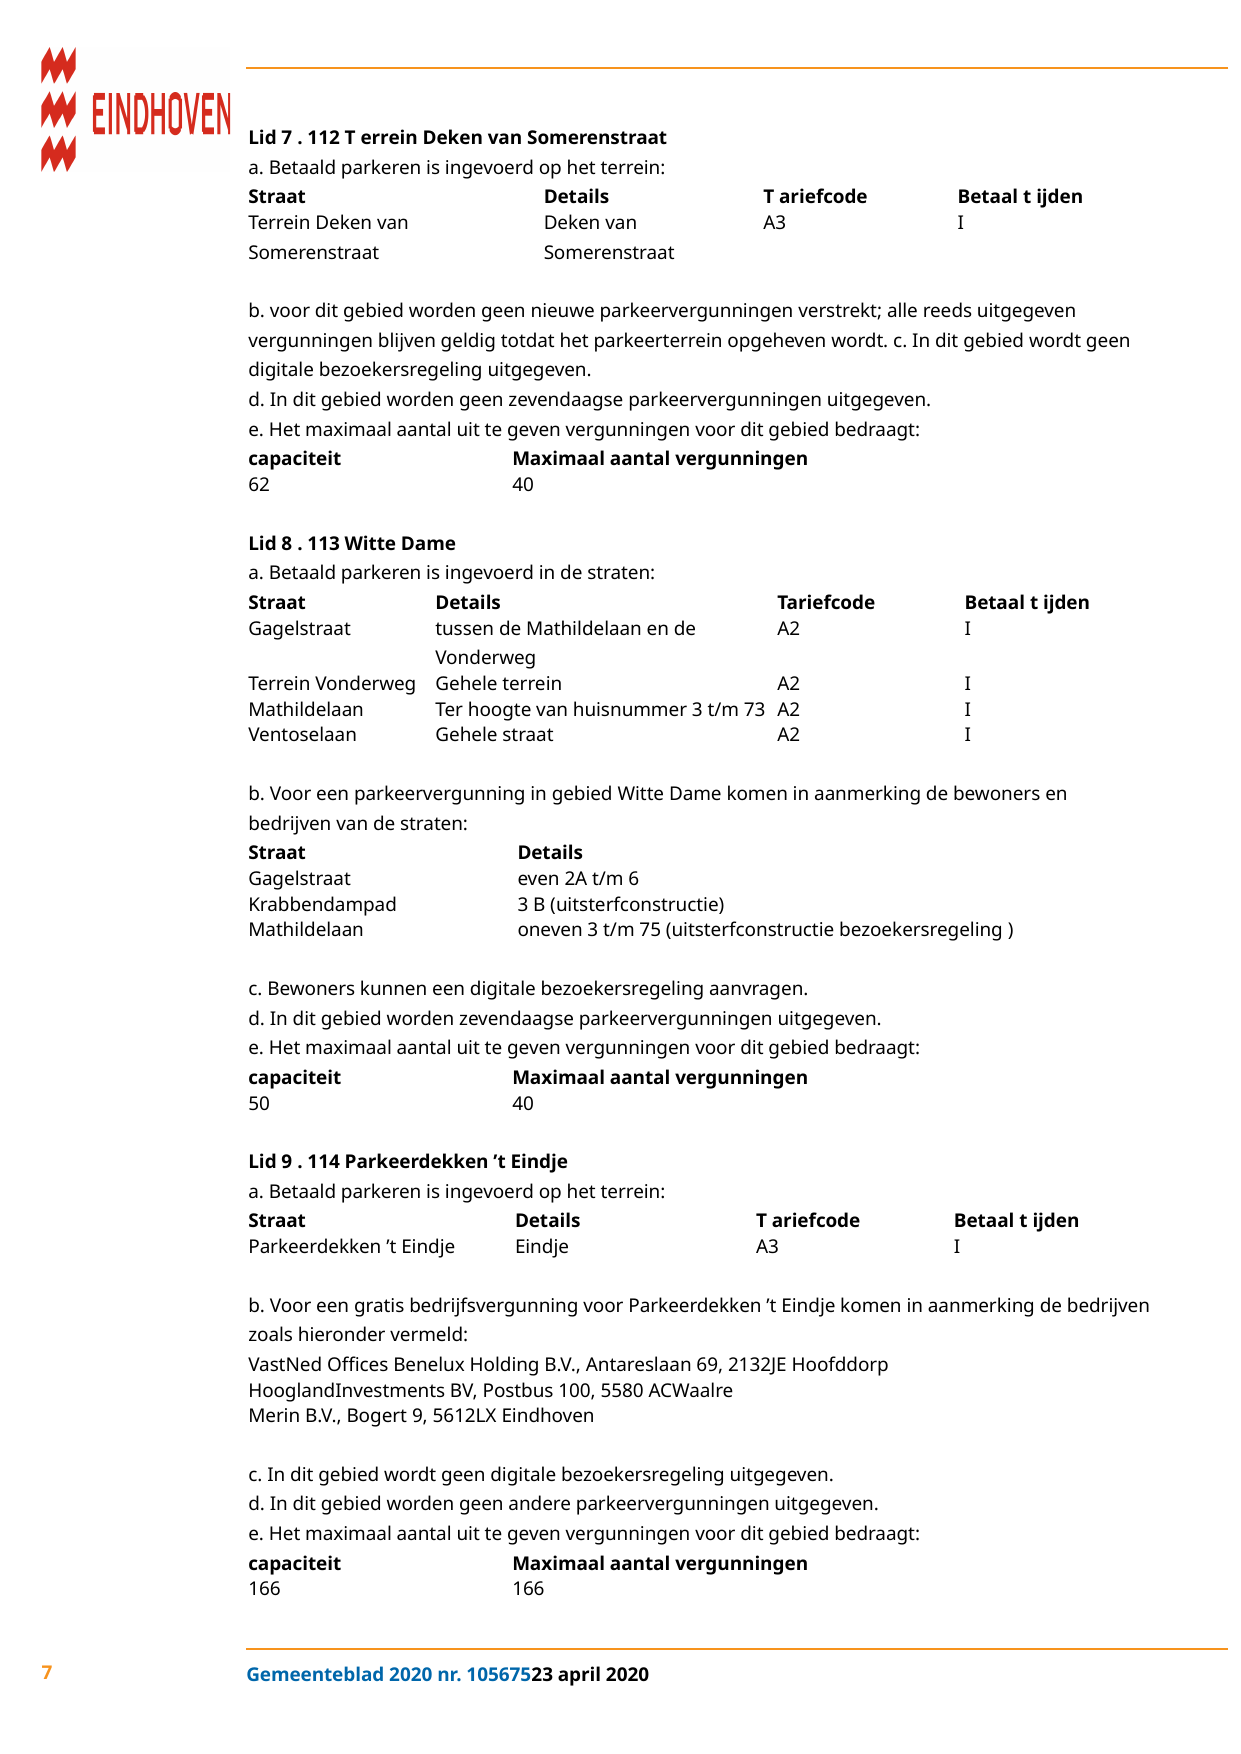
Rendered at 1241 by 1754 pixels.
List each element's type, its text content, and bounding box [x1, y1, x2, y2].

table_cell A2 [777, 615, 964, 670]
text c. Bewoners kunnen een digitale bezoekersregeling aanvragen. [248, 975, 1152, 1001]
table_cell I [958, 209, 1152, 265]
table_header Details [515, 1208, 756, 1233]
table_header T ariefcode [763, 184, 957, 209]
table_header Straat [248, 839, 517, 865]
table_cell A2 [777, 696, 964, 722]
text d. In dit gebied worden zevendaagse parkeervergunningen uitgegeven. [248, 1005, 1152, 1030]
table_cell tussen de Mathildelaan en de Vonderweg [435, 615, 777, 670]
table_cell Mathildelaan [248, 917, 517, 942]
table_cell 50 [248, 1090, 512, 1115]
table_header T ariefcode [756, 1208, 954, 1233]
text Lid 9 . 114 Parkeerdekken ’t Eindje [248, 1148, 1152, 1174]
text d. In dit gebied worden geen andere parkeervergunningen uitgegeven. [248, 1491, 1152, 1516]
table_header Maximaal aantal vergunningen [512, 1064, 1152, 1090]
table_cell Mathildelaan [248, 696, 435, 722]
text d. In dit gebied worden geen zevendaagse parkeervergunningen uitgegeven. [248, 386, 1152, 412]
table_cell oneven 3 t/m 75 (uitsterfconstructie bezoekersregeling ) [517, 917, 1152, 942]
table_cell 40 [512, 1090, 1152, 1115]
table_cell 166 [512, 1576, 1152, 1601]
table_cell Eindje [515, 1233, 756, 1259]
table_header VastNed Offices Benelux Holding B.V., Antareslaan 69, 2132JE Hoofddorp [248, 1351, 1152, 1377]
table_cell I [964, 615, 1152, 670]
table_header Tariefcode [777, 589, 964, 615]
text Lid 7 . 112 T errein Deken van Somerenstraat [248, 124, 1152, 150]
text c. In dit gebied wordt geen digitale bezoekersregeling uitgegeven. [248, 1461, 1152, 1487]
table_cell Deken van Somerenstraat [544, 209, 763, 265]
table_cell HooglandInvestments BV, Postbus 100, 5580 ACWaalre [248, 1377, 1152, 1402]
table_cell 166 [248, 1576, 512, 1601]
text a. Betaald parkeren is ingevoerd op het terrein: [248, 154, 1152, 180]
text e. Het maximaal aantal uit te geven vergunningen voor dit gebied bedraagt: [248, 1034, 1152, 1060]
text e. Het maximaal aantal uit te geven vergunningen voor dit gebied bedraagt: [248, 1520, 1152, 1546]
table_cell I [964, 722, 1152, 747]
table_cell A2 [777, 722, 964, 747]
table_cell 62 [248, 471, 512, 497]
table_header capaciteit [248, 1064, 512, 1090]
table_cell 40 [512, 471, 1152, 497]
picture [41, 47, 231, 172]
table_cell Ventoselaan [248, 722, 435, 747]
text a. Betaald parkeren is ingevoerd op het terrein: [248, 1178, 1152, 1203]
table_cell A3 [756, 1233, 954, 1259]
table_cell Terrein Vonderweg [248, 670, 435, 696]
text a. Betaald parkeren is ingevoerd in de straten: [248, 559, 1152, 585]
table_cell Gagelstraat [248, 615, 435, 670]
text b. voor dit gebied worden geen nieuwe parkeervergunningen verstrekt; alle reeds uitgegeven vergunningen blijven geldig totdat het parkeerterrein opgeheven wordt. c. In dit gebied wordt geen digitale bezoekersregeling uitgegeven. [248, 297, 1152, 382]
table_header capaciteit [248, 1550, 512, 1576]
text b. Voor een parkeervergunning in gebied Witte Dame komen in aanmerking de bewoners en bedrijven van de straten: [248, 780, 1152, 835]
text e. Het maximaal aantal uit te geven vergunningen voor dit gebied bedraagt: [248, 416, 1152, 442]
text Lid 8 . 113 Witte Dame [248, 530, 1152, 556]
table_cell I [954, 1233, 1152, 1259]
table_header Details [544, 184, 763, 209]
table_cell Ter hoogte van huisnummer 3 t/m 73 [435, 696, 777, 722]
table_header Maximaal aantal vergunningen [512, 446, 1152, 471]
table_cell I [964, 670, 1152, 696]
table_cell I [964, 696, 1152, 722]
table_header Straat [248, 589, 435, 615]
table_header Details [517, 839, 1152, 865]
table_cell A2 [777, 670, 964, 696]
table_header Straat [248, 1208, 515, 1233]
table_header Straat [248, 184, 543, 209]
table_header Betaal t ijden [964, 589, 1152, 615]
table_cell Gehele terrein [435, 670, 777, 696]
table_cell even 2A t/m 6 [517, 865, 1152, 891]
table_cell Gehele straat [435, 722, 777, 747]
table_header Betaal t ijden [954, 1208, 1152, 1233]
table_header Details [435, 589, 777, 615]
table_header Maximaal aantal vergunningen [512, 1550, 1152, 1576]
table_cell Terrein Deken van Somerenstraat [248, 209, 543, 265]
table_cell Gagelstraat [248, 865, 517, 891]
text b. Voor een gratis bedrijfsvergunning voor Parkeerdekken ’t Eindje komen in aanmerking de bedrijven zoals hieronder vermeld: [248, 1292, 1152, 1347]
table_cell A3 [763, 209, 957, 265]
table_cell Parkeerdekken ’t Eindje [248, 1233, 515, 1259]
table_header capaciteit [248, 446, 512, 471]
table_cell 3 B (uitsterfconstructie) [517, 891, 1152, 917]
table_cell Merin B.V., Bogert 9, 5612LX Eindhoven [248, 1403, 1152, 1428]
table_header Betaal t ijden [958, 184, 1152, 209]
table_cell Krabbendampad [248, 891, 517, 917]
